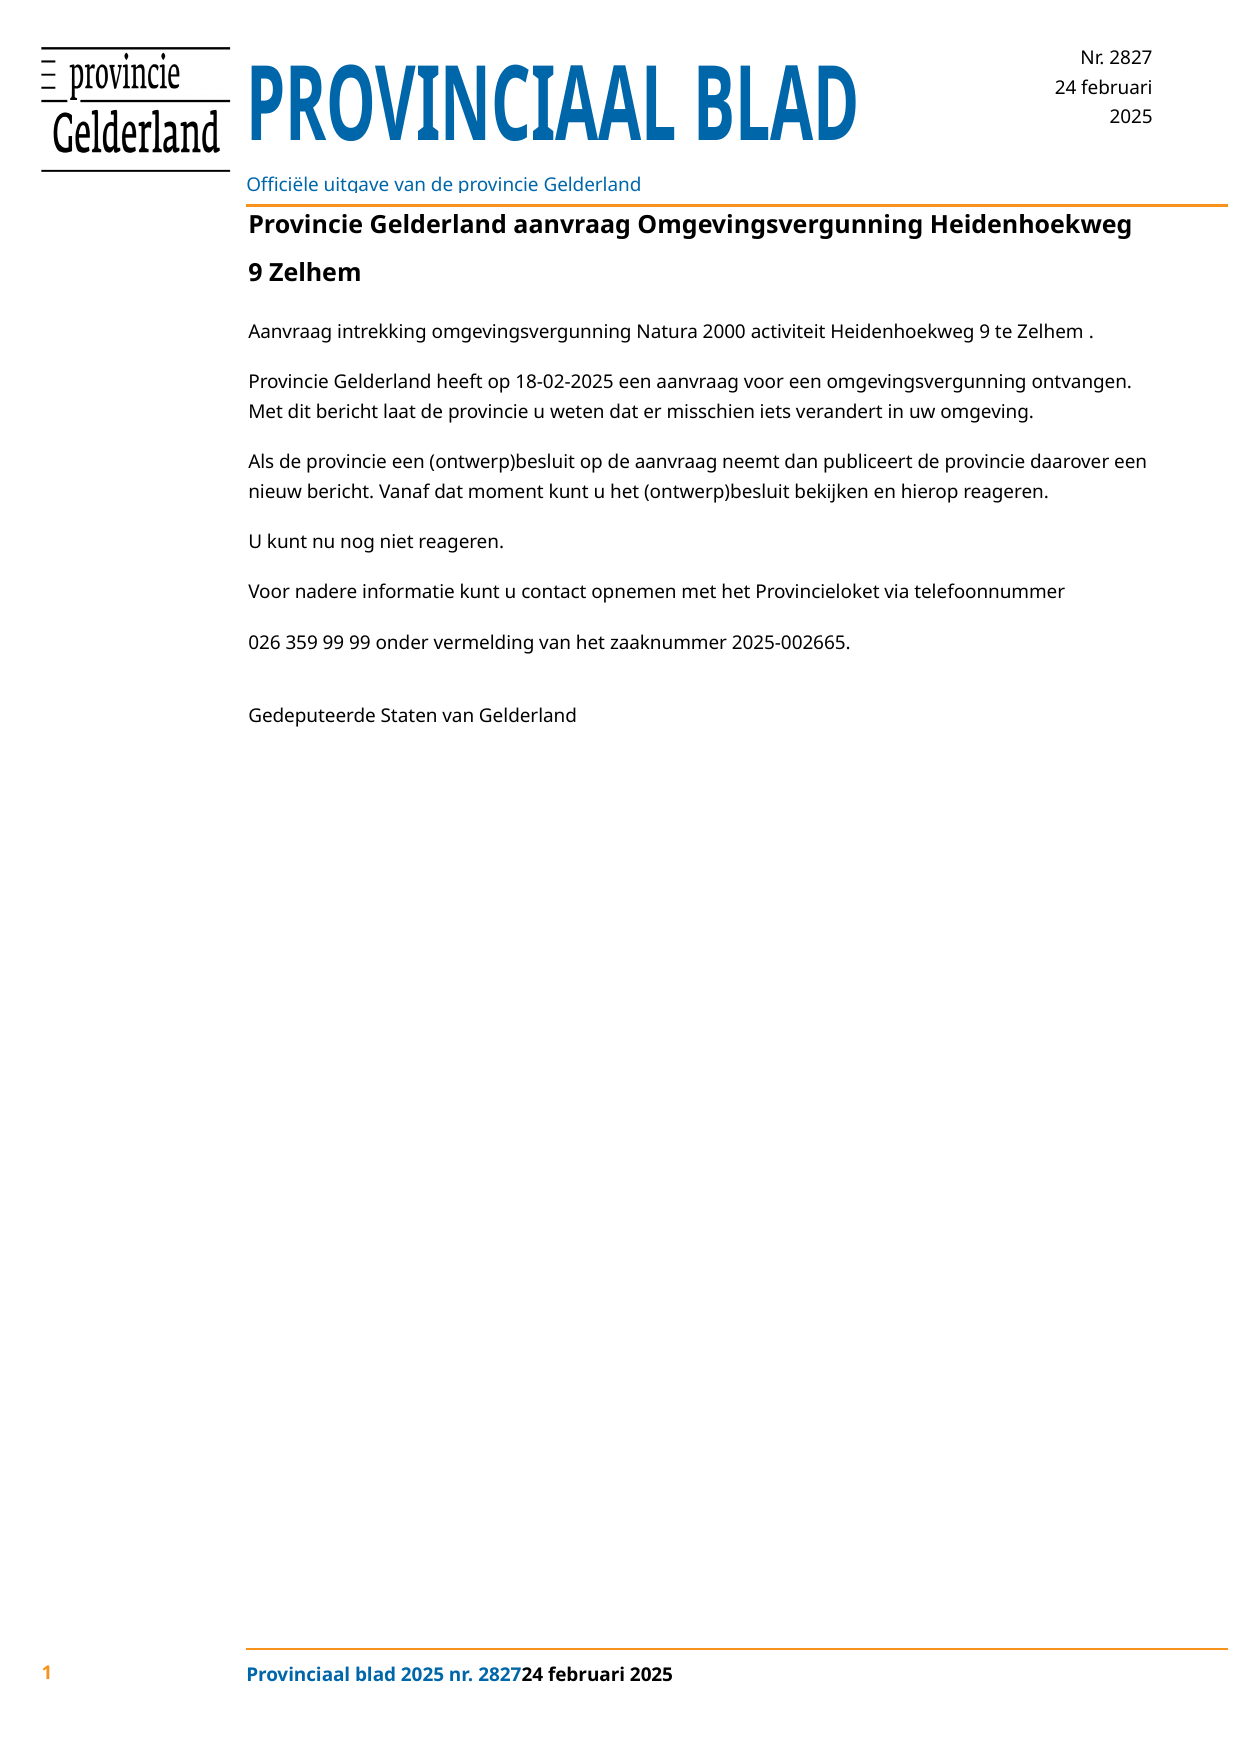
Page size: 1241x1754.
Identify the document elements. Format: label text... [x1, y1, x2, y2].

text Voor nadere informatie kunt u contact opnemen met het Provincieloket via telefoonnummer [248, 579, 1152, 604]
text Als de provincie een (ontwerp)besluit op de aanvraag neemt dan publiceert de provincie daarover een nieuw bericht. Vanaf dat moment kunt u het (ontwerp)besluit bekijken en hierop reageren. [248, 448, 1152, 504]
text 026 359 99 99 onder vermelding van het zaaknummer 2025-002665. [248, 629, 1152, 655]
text U kunt nu nog niet reageren. [248, 528, 1152, 554]
text Gedeputeerde Staten van Gelderland [248, 703, 1152, 728]
text Aanvraag intrekking omgevingsvergunning Natura 2000 activiteit Heidenhoekweg 9 te Zelhem . [248, 318, 1152, 344]
picture [41, 47, 231, 172]
text Provincie Gelderland heeft op 18-02-2025 een aanvraag voor een omgevingsvergunning ontvangen. Met dit bericht laat de provincie u weten dat er misschien iets verandert in uw omgeving. [248, 368, 1152, 424]
text Provincie Gelderland aanvraag Omgevingsvergunning Heidenhoekweg 9 Zelhem [248, 207, 1152, 288]
